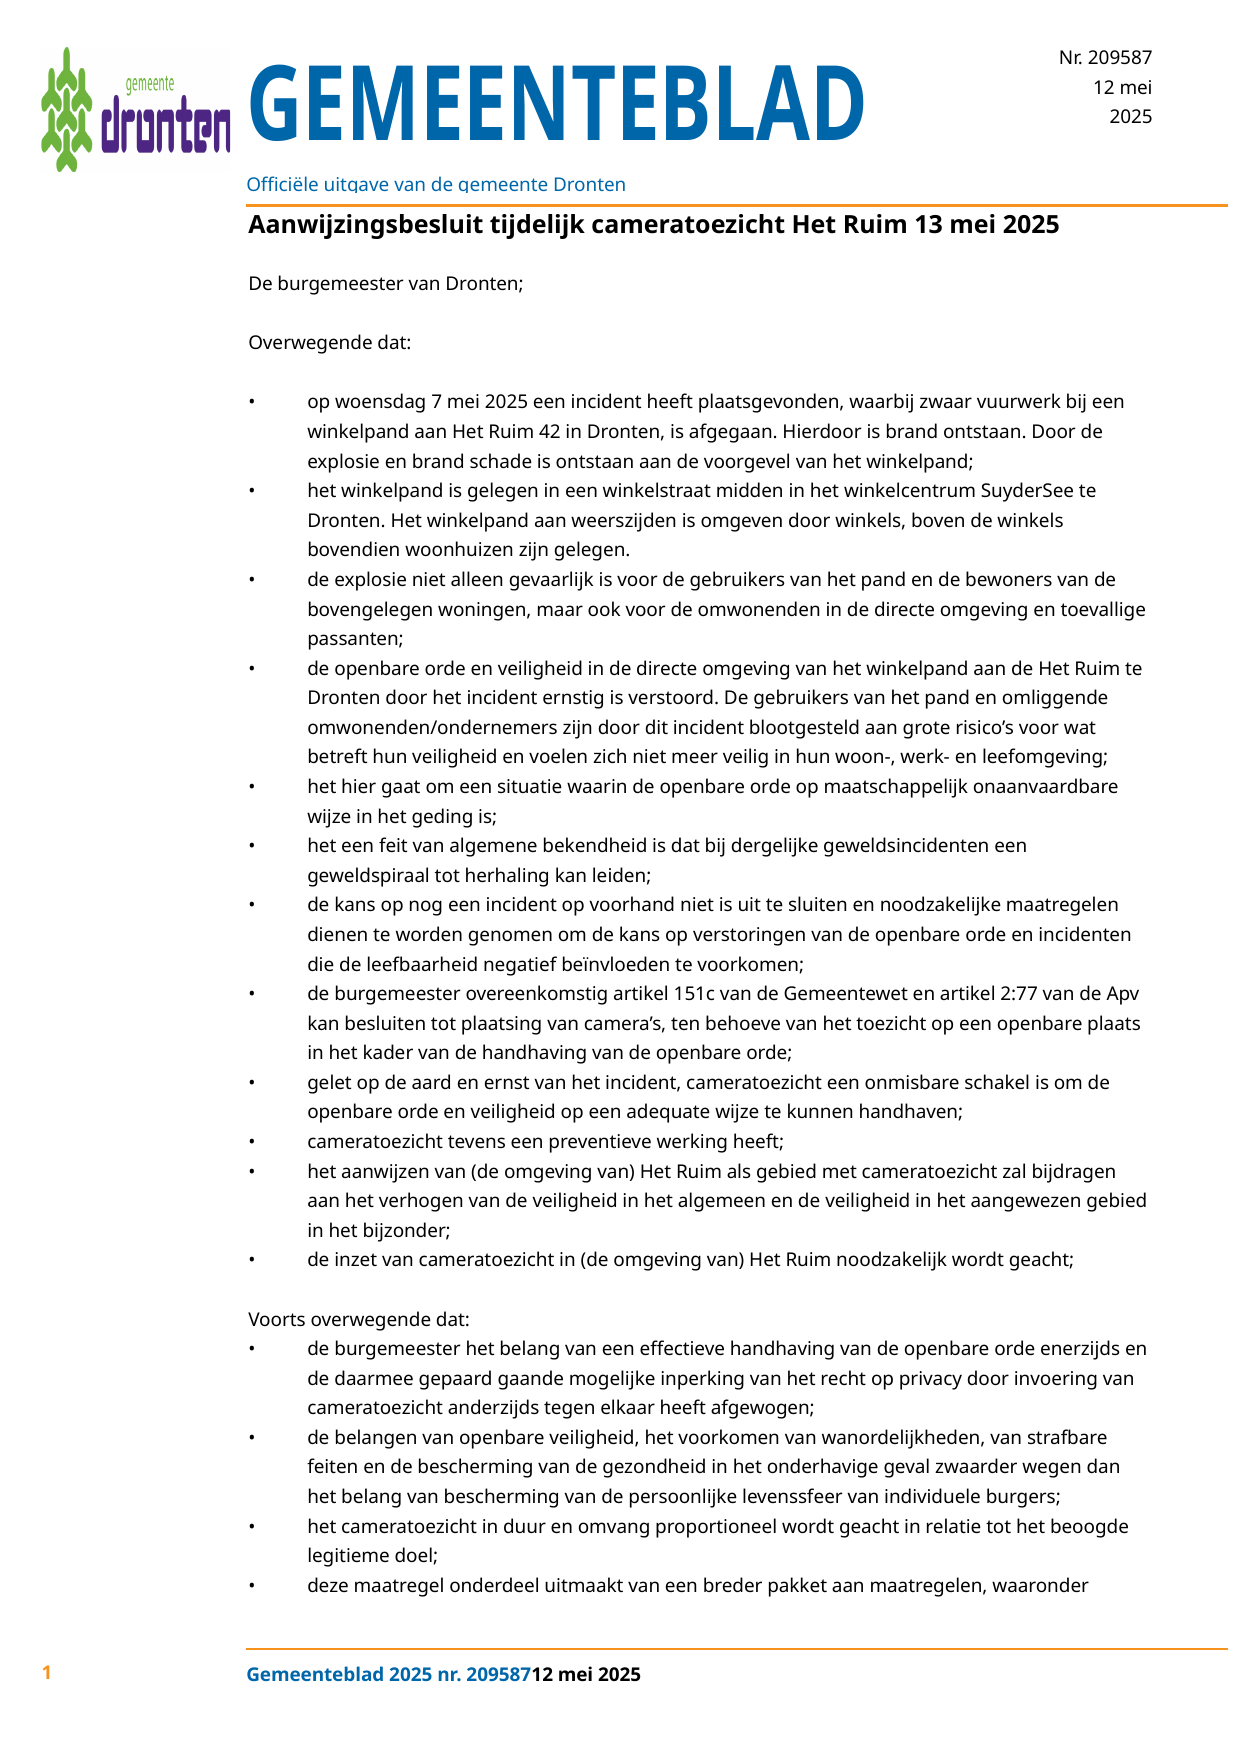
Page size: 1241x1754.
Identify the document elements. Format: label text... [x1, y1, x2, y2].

text De burgemeester van Dronten; [248, 270, 1152, 296]
list de explosie niet alleen gevaarlijk is voor de gebruikers van het pand en de bewoners van de bovengelegen woningen, maar ook voor de omwonenden in de directe omgeving en toevallige passanten; [248, 566, 1152, 651]
list het cameratoezicht in duur en omvang proportioneel wordt geacht in relatie tot het beoogde legitieme doel; [248, 1513, 1152, 1568]
picture [41, 47, 231, 172]
list de inzet van cameratoezicht in (de omgeving van) Het Ruim noodzakelijk wordt geacht; [248, 1247, 1152, 1272]
list de kans op nog een incident op voorhand niet is uit te sluiten en noodzakelijke maatregelen dienen te worden genomen om de kans op verstoringen van de openbare orde en incidenten die de leefbaarheid negatief beïnvloeden te voorkomen; [248, 892, 1152, 976]
list op woensdag 7 mei 2025 een incident heeft plaatsgevonden, waarbij zwaar vuurwerk bij een winkelpand aan Het Ruim 42 in Dronten, is afgegaan. Hierdoor is brand ontstaan. Door de explosie en brand schade is ontstaan aan de voorgevel van het winkelpand; [248, 389, 1152, 473]
list de burgemeester overeenkomstig artikel 151c van de Gemeentewet en artikel 2:77 van de Apv kan besluiten tot plaatsing van camera’s, ten behoeve van het toezicht op een openbare plaats in het kader van de handhaving van de openbare orde; [248, 980, 1152, 1065]
list het winkelpand is gelegen in een winkelstraat midden in het winkelcentrum SuyderSee te Dronten. Het winkelpand aan weerszijden is omgeven door winkels, boven de winkels bovendien woonhuizen zijn gelegen. [248, 477, 1152, 562]
list de belangen van openbare veiligheid, het voorkomen van wanordelijkheden, van strafbare feiten en de bescherming van de gezondheid in het onderhavige geval zwaarder wegen dan het belang van bescherming van de persoonlijke levenssfeer van individuele burgers; [248, 1424, 1152, 1509]
list cameratoezicht tevens een preventieve werking heeft; [248, 1128, 1152, 1154]
text Overwegende dat: [248, 329, 1152, 355]
list het hier gaat om een situatie waarin de openbare orde op maatschappelijk onaanvaardbare wijze in het geding is; [248, 773, 1152, 828]
text Aanwijzingsbesluit tijdelijk cameratoezicht Het Ruim 13 mei 2025 [248, 207, 1152, 241]
list de openbare orde en veiligheid in de directe omgeving van het winkelpand aan de Het Ruim te Dronten door het incident ernstig is verstoord. De gebruikers van het pand en omliggende omwonenden/ondernemers zijn door dit incident blootgesteld aan grote risico’s voor wat betreft hun veiligheid en voelen zich niet meer veilig in hun woon-, werk- en leefomgeving; [248, 655, 1152, 769]
text Voorts overwegende dat: [248, 1306, 1152, 1331]
list de burgemeester het belang van een effectieve handhaving van de openbare orde enerzijds en de daarmee gepaard gaande mogelijke inperking van het recht op privacy door invoering van cameratoezicht anderzijds tegen elkaar heeft afgewogen; [248, 1335, 1152, 1420]
list het aanwijzen van (de omgeving van) Het Ruim als gebied met cameratoezicht zal bijdragen aan het verhogen van de veiligheid in het algemeen en de veiligheid in het aangewezen gebied in het bijzonder; [248, 1158, 1152, 1243]
list deze maatregel onderdeel uitmaakt van een breder pakket aan maatregelen, waaronder [248, 1572, 1152, 1598]
list het een feit van algemene bekendheid is dat bij dergelijke geweldsincidenten een geweldspiraal tot herhaling kan leiden; [248, 832, 1152, 888]
list gelet op de aard en ernst van het incident, cameratoezicht een onmisbare schakel is om de openbare orde en veiligheid op een adequate wijze te kunnen handhaven; [248, 1069, 1152, 1124]
